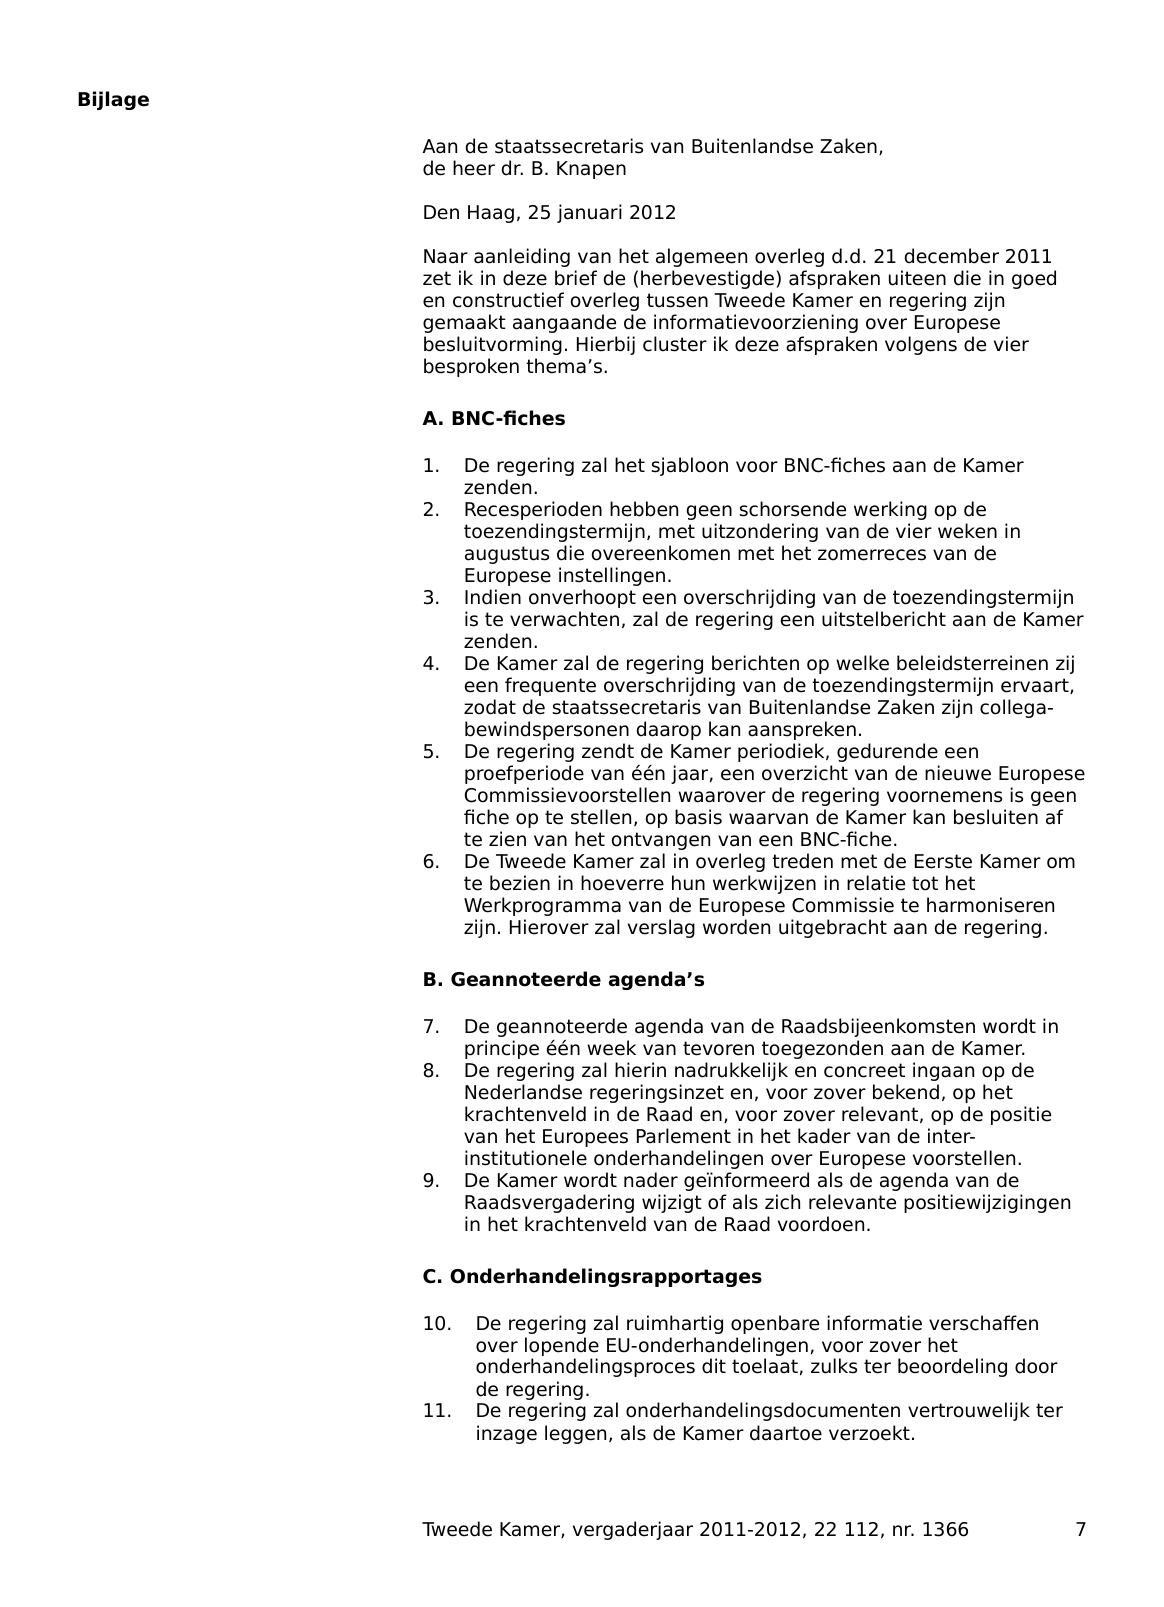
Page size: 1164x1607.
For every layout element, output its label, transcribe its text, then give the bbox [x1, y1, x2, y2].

subtitle C. Onderhandelingsrapportages [422, 1266, 1087, 1287]
text 1. De regering zal het sjabloon voor BNC-fiches aan de Kamer zenden. [422, 455, 1087, 499]
text 5. De regering zendt de Kamer periodiek, gedurende een proefperiode van één jaar, een overzicht van de nieuwe Europese Commissievoorstellen waarover de regering voornemens is geen fiche op te stellen, op basis waarvan de Kamer kan besluiten af te zien van het ontvangen van een BNC-fiche. [422, 741, 1087, 851]
text Aan de staatssecretaris van Buitenlandse Zaken, [422, 136, 1087, 158]
text 6. De Tweede Kamer zal in overleg treden met de Eerste Kamer om te bezien in hoeverre hun werkwijzen in relatie tot het Werkprogramma van de Europese Commissie te harmoniseren zijn. Hierover zal verslag worden uitgebracht aan de regering. [422, 851, 1087, 939]
text Naar aanleiding van het algemeen overleg d.d. 21 december 2011 zet ik in deze brief de (herbevestigde) afspraken uiteen die in goed en constructief overleg tussen Tweede Kamer en regering zijn gemaakt aangaande de informatievoorziening over Europese besluitvorming. Hierbij cluster ik deze afspraken volgens de vier besproken thema’s. [422, 246, 1087, 378]
text 2. Recesperioden hebben geen schorsende werking op de toezendingstermijn, met uitzondering van de vier weken in augustus die overeenkomen met het zomerreces van de Europese instellingen. [422, 499, 1087, 587]
text 11. De regering zal onderhandelingsdocumenten vertrouwelijk ter inzage leggen, als de Kamer daartoe verzoekt. [422, 1400, 1087, 1444]
text Den Haag, 25 januari 2012 [422, 202, 1087, 224]
subtitle A. BNC-fiches [422, 408, 1087, 430]
subtitle B. Geannoteerde agenda’s [422, 969, 1087, 991]
subtitle Bijlage [77, 89, 1087, 111]
text 10. De regering zal ruimhartig openbare informatie verschaffen over lopende EU-onderhandelingen, voor zover het onderhandelingsproces dit toelaat, zulks ter beoordeling door de regering. [422, 1312, 1087, 1400]
text 3. Indien onverhoopt een overschrijding van de toezendingstermijn is te verwachten, zal de regering een uitstelbericht aan de Kamer zenden. [422, 587, 1087, 653]
text 8. De regering zal hierin nadrukkelijk en concreet ingaan op de Nederlandse regeringsinzet en, voor zover bekend, op het krachtenveld in de Raad en, voor zover relevant, op de positie van het Europees Parlement in het kader van de inter-institutionele onderhandelingen over Europese voorstellen. [422, 1060, 1087, 1169]
text de heer dr. B. Knapen [422, 158, 1087, 180]
text 4. De Kamer zal de regering berichten op welke beleidsterreinen zij een frequente overschrijding van de toezendingstermijn ervaart, zodat de staatssecretaris van Buitenlandse Zaken zijn collega-bewindspersonen daarop kan aanspreken. [422, 653, 1087, 741]
text 9. De Kamer wordt nader geïnformeerd als de agenda van de Raadsvergadering wijzigt of als zich relevante positiewijzigingen in het krachtenveld van de Raad voordoen. [422, 1169, 1087, 1236]
text 7. De geannoteerde agenda van de Raadsbijeenkomsten wordt in principe één week van tevoren toegezonden aan de Kamer. [422, 1016, 1087, 1060]
